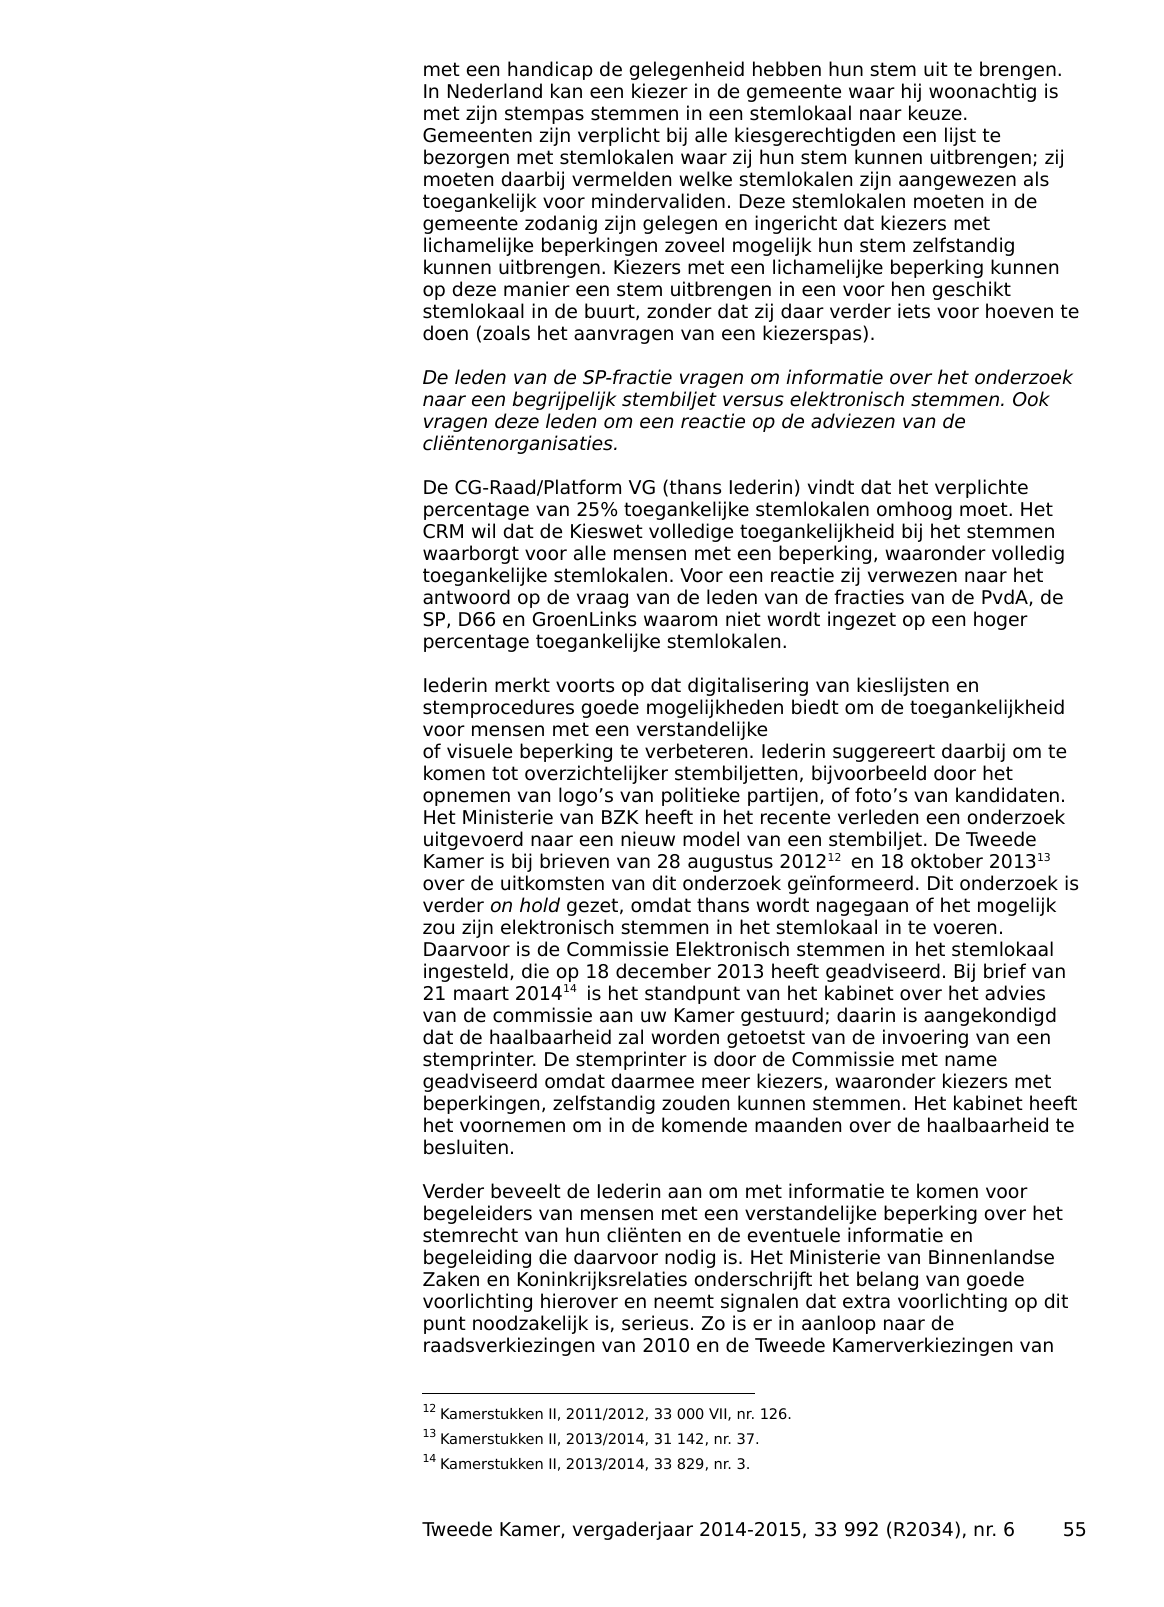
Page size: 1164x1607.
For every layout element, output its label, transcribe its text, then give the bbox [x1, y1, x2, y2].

text De CG-Raad/Platform VG (thans Iederin) vindt dat het verplichte percentage van 25% toegankelijke stemlokalen omhoog moet. Het CRM wil dat de Kieswet volledige toegankelijkheid bij het stemmen waarborgt voor alle mensen met een beperking, waaronder volledig toegankelijke stemlokalen. Voor een reactie zij verwezen naar het antwoord op de vraag van de leden van de fracties van de PvdA, de SP, D66 en GroenLinks waarom niet wordt ingezet op een hoger percentage toegankelijke stemlokalen. [422, 477, 1087, 653]
text Kamerstukken II, 2013/2014, 33 829, nr. 3. [422, 1452, 1087, 1474]
text Iederin merkt voorts op dat digitalisering van kieslijsten en stemprocedures goede mogelijkheden biedt om de toegankelijkheid voor mensen met een verstandelijke [422, 675, 1087, 741]
text Verder beveelt de Iederin aan om met informatie te komen voor begeleiders van mensen met een verstandelijke beperking over het stemrecht van hun cliënten en de eventuele informatie en begeleiding die daarvoor nodig is. Het Ministerie van Binnenlandse Zaken en Koninkrijksrelaties onderschrijft het belang van goede voorlichting hierover en neemt signalen dat extra voorlichting op dit punt noodzakelijk is, serieus. Zo is er in aanloop naar de raadsverkiezingen van 2010 en de Tweede Kamerverkiezingen van [422, 1181, 1087, 1357]
text Gemeenten zijn verplicht bij alle kiesgerechtigden een lijst te bezorgen met stemlokalen waar zij hun stem kunnen uitbrengen; zij moeten daarbij vermelden welke stemlokalen zijn aangewezen als toegankelijk voor mindervaliden. Deze stemlokalen moeten in de gemeente zodanig zijn gelegen en ingericht dat kiezers met lichamelijke beperkingen zoveel mogelijk hun stem zelfstandig kunnen uitbrengen. Kiezers met een lichamelijke beperking kunnen op deze manier een stem uitbrengen in een voor hen geschikt stemlokaal in de buurt, zonder dat zij daar verder iets voor hoeven te doen (zoals het aanvragen van een kiezerspas). [422, 125, 1087, 345]
text De leden van de SP-fractie vragen om informatie over het onderzoek naar een begrijpelijk stembiljet versus elektronisch stemmen. Ook vragen deze leden om een reactie op de adviezen van de cliëntenorganisaties. [422, 367, 1087, 455]
text of visuele beperking te verbeteren. Iederin suggereert daarbij om te komen tot overzichtelijker stembiljetten, bijvoorbeeld door het opnemen van logo’s van politieke partijen, of foto’s van kandidaten. Het Ministerie van BZK heeft in het recente verleden een onderzoek uitgevoerd naar een nieuw model van een stembiljet. De Tweede Kamer is bij brieven van 28 augustus 2012 en 18 oktober 2013 over de uitkomsten van dit onderzoek geïnformeerd. Dit onderzoek is verder on hold gezet, omdat thans wordt nagegaan of het mogelijk zou zijn elektronisch stemmen in het stemlokaal in te voeren. Daarvoor is de Commissie Elektronisch stemmen in het stemlokaal ingesteld, die op 18 december 2013 heeft geadviseerd. Bij brief van 21 maart 2014 is het standpunt van het kabinet over het advies van de commissie aan uw Kamer gestuurd; daarin is aangekondigd dat de haalbaarheid zal worden getoetst van de invoering van een stemprinter. De stemprinter is door de Commissie met name geadviseerd omdat daarmee meer kiezers, waaronder kiezers met beperkingen, zelfstandig zouden kunnen stemmen. Het kabinet heeft het voornemen om in de komende maanden over de haalbaarheid te besluiten. [422, 741, 1087, 1159]
text Kamerstukken II, 2013/2014, 31 142, nr. 37. [422, 1427, 1087, 1449]
text met een handicap de gelegenheid hebben hun stem uit te brengen. In Nederland kan een kiezer in de gemeente waar hij woonachtig is met zijn stempas stemmen in een stemlokaal naar keuze. [422, 59, 1087, 125]
text Kamerstukken II, 2011/2012, 33 000 VII, nr. 126. [422, 1402, 1087, 1424]
